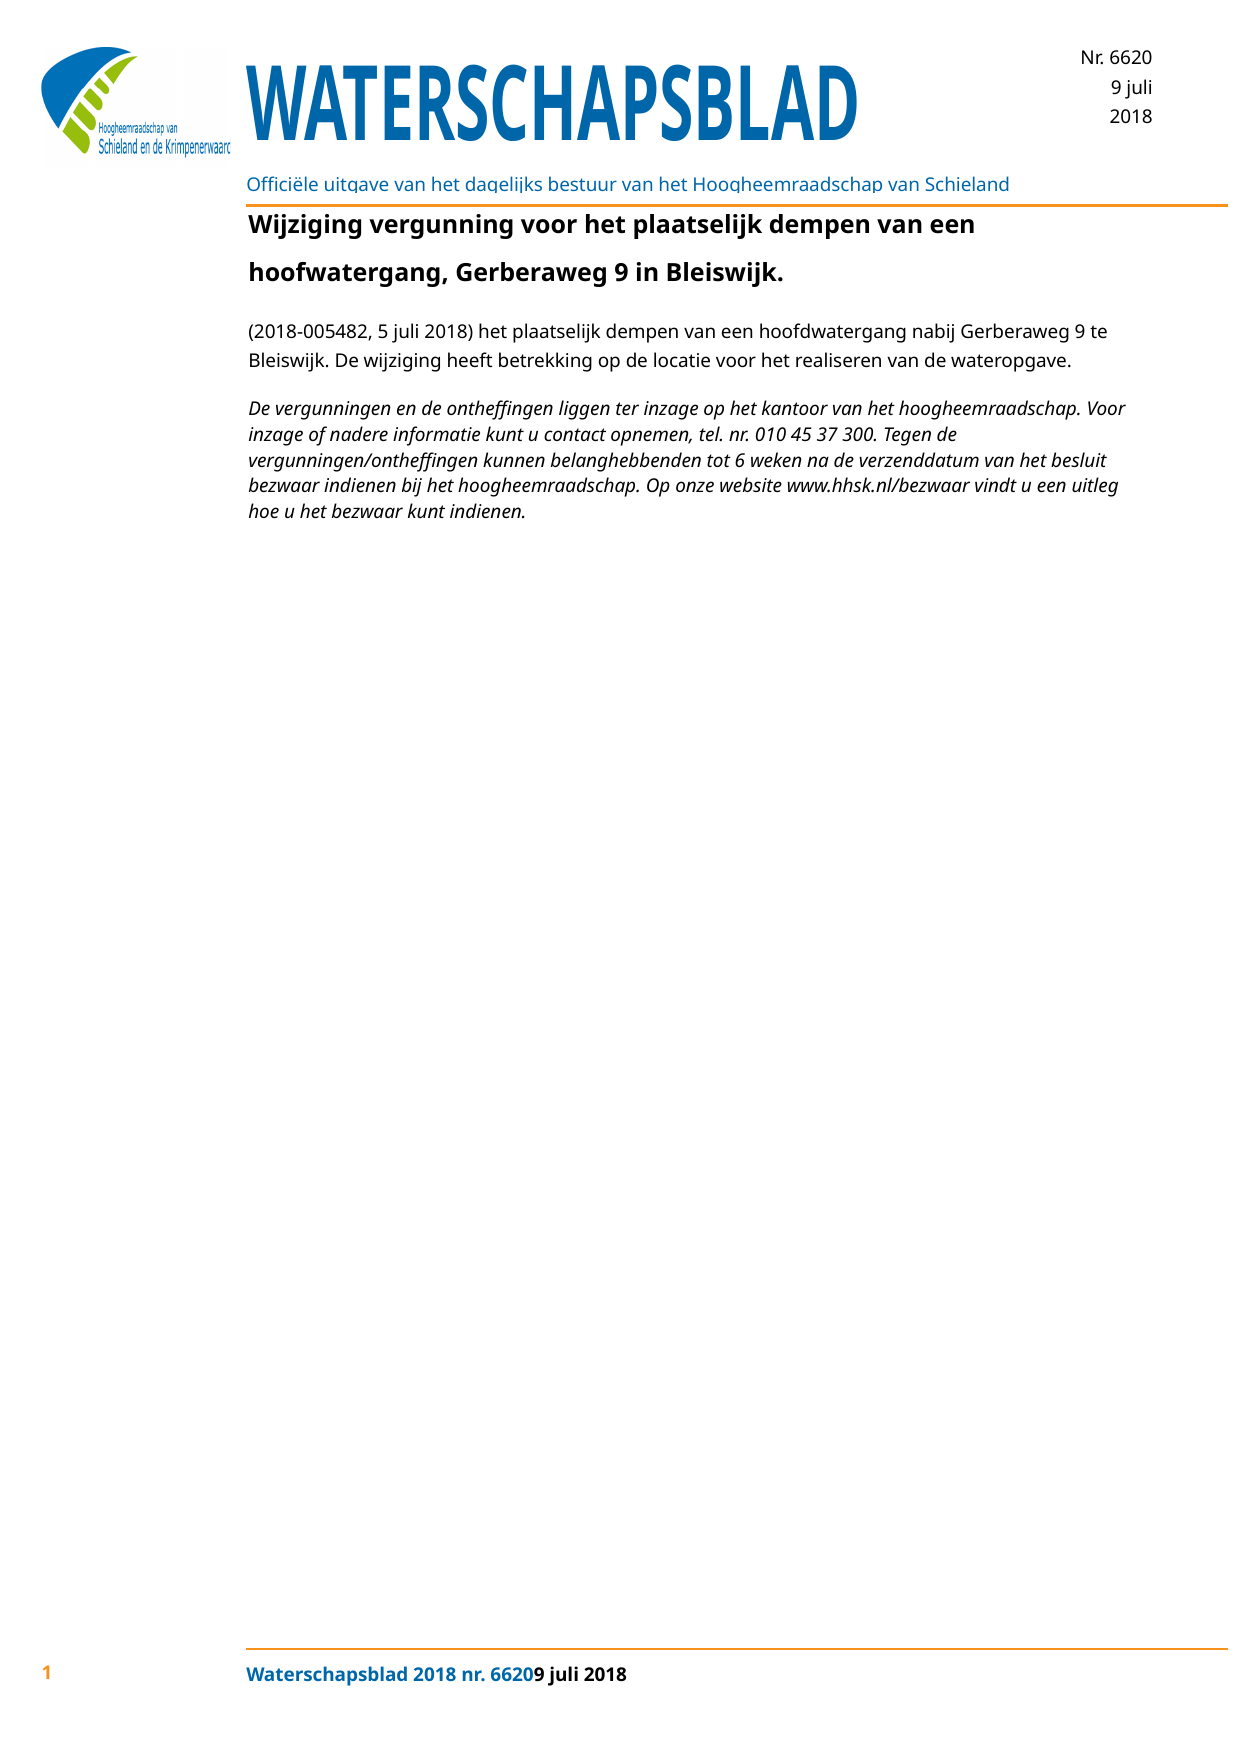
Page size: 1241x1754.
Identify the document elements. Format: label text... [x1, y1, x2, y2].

text (2018-005482, 5 juli 2018) het plaatselijk dempen van een hoofdwatergang nabij Gerberaweg 9 te Bleiswijk. De wijziging heeft betrekking op de locatie voor het realiseren van de wateropgave. [248, 318, 1152, 373]
text Wijziging vergunning voor het plaatselijk dempen van een hoofwatergang, Gerberaweg 9 in Bleiswijk. [248, 207, 1152, 288]
picture [41, 47, 231, 172]
text De vergunningen en de ontheffingen liggen ter inzage op het kantoor van het hoogheemraadschap. Voor inzage of nadere informatie kunt u contact opnemen, tel. nr. 010 45 37 300. Tegen de vergunningen/ontheffingen kunnen belanghebbenden tot 6 weken na de verzenddatum van het besluit bezwaar indienen bij het hoogheemraadschap. Op onze website www.hhsk.nl/bezwaar vindt u een uitleg hoe u het bezwaar kunt indienen. [248, 395, 1152, 524]
